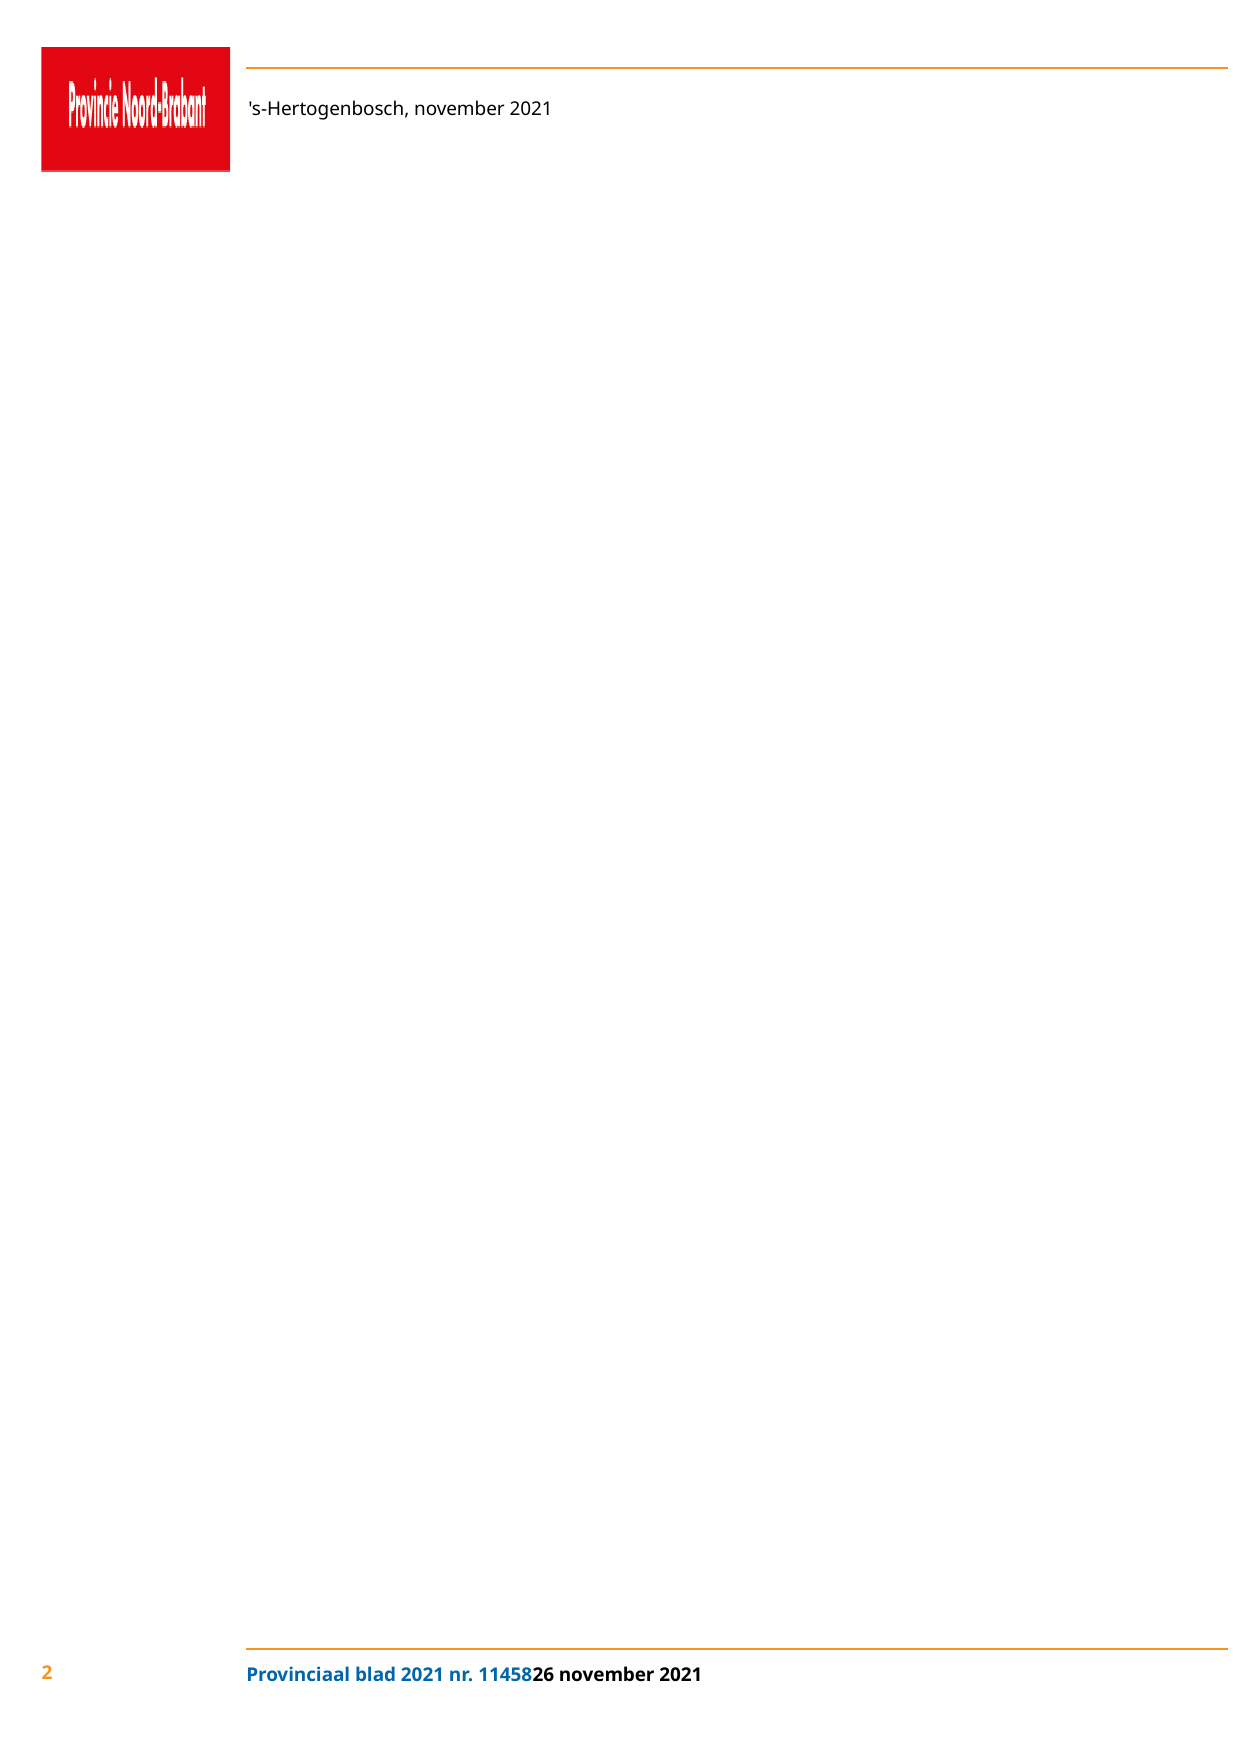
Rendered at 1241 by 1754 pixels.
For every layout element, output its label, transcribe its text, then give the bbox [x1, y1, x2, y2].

picture [41, 47, 231, 172]
text 's-Hertogenbosch, november 2021 [248, 95, 1152, 121]
